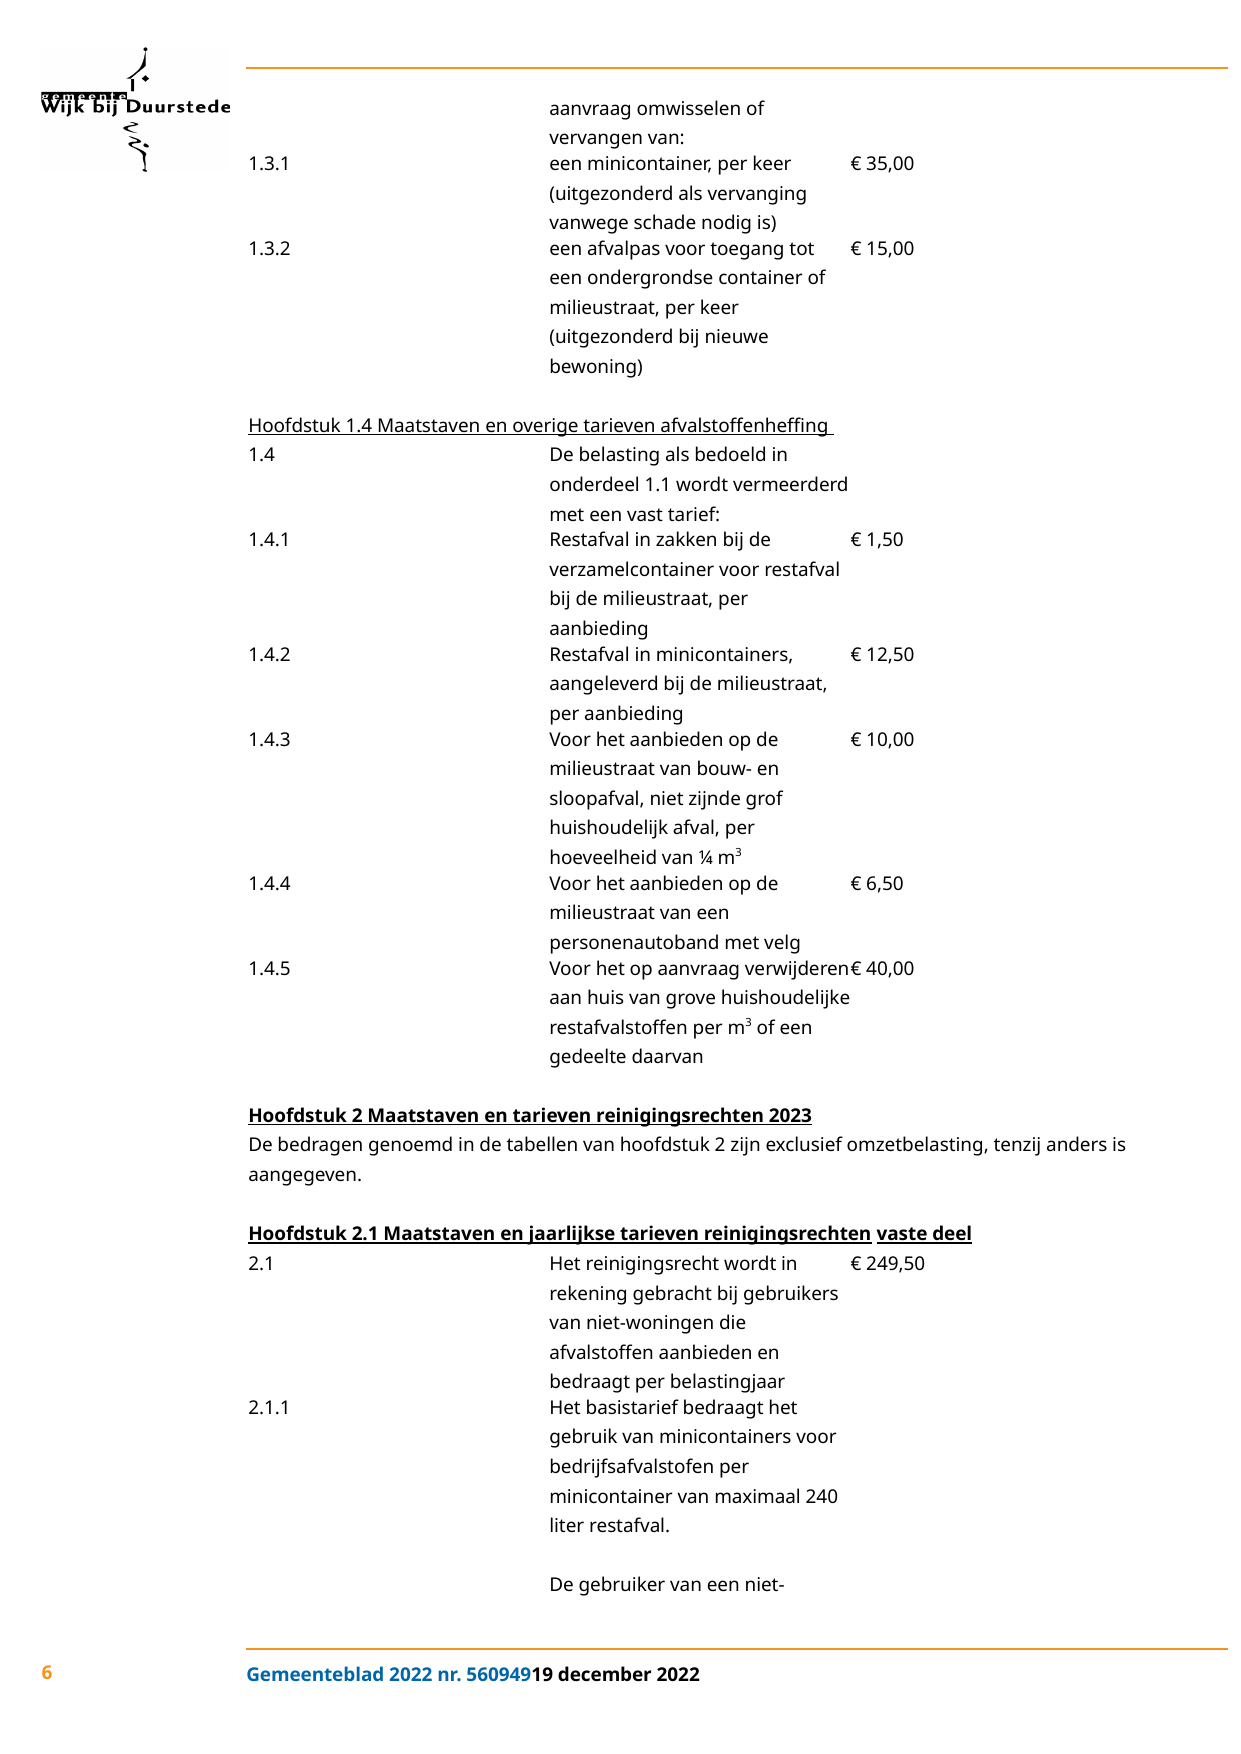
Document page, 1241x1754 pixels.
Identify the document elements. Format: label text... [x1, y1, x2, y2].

table_header aanvraag omwisselen of vervangen van: [549, 95, 850, 150]
picture [41, 47, 231, 172]
table_cell Restafval in minicontainers, aangeleverd bij de milieustraat, per aanbieding [549, 641, 850, 726]
table_cell € 40,00 [850, 955, 1152, 1069]
text Hoofdstuk 2 Maatstaven en tarieven reinigingsrechten 2023 [248, 1102, 1152, 1128]
table_header De belasting als bedoeld in onderdeel 1.1 wordt vermeerderd met een vast tarief: [549, 442, 850, 526]
table_cell Voor het op aanvraag verwijderen aan huis van grove huishoudelijke restafvalstoffen per m3 of een gedeelte daarvan [549, 955, 850, 1069]
table_cell € 10,00 [850, 726, 1152, 870]
table_cell € 12,50 [850, 641, 1152, 726]
text Hoofdstuk 1.4 Maatstaven en overige tarieven afvalstoffenheffing [248, 412, 1152, 438]
text Hoofdstuk 2.1 Maatstaven en jaarlijkse tarieven reinigingsrechten vaste deel [248, 1220, 1152, 1246]
table_cell Voor het aanbieden op de milieustraat van een personenautoband met velg [549, 870, 850, 955]
table_cell een afvalpas voor toegang tot een ondergrondse container of milieustraat, per keer (uitgezonderd bij nieuwe bewoning) [549, 235, 850, 379]
table_cell 1.4.5 [248, 955, 549, 1069]
table_cell 1.4.1 [248, 526, 549, 641]
table_header 2.1 [248, 1250, 549, 1394]
table_cell 1.4.2 [248, 641, 549, 726]
table_cell Het basistarief bedraagt het gebruik van minicontainers voor bedrijfsafvalstofen per minicontainer van maximaal 240 liter restafval. De gebruiker van een niet- [549, 1394, 850, 1597]
table_cell een minicontainer, per keer (uitgezonderd als vervanging vanwege schade nodig is) [549, 150, 850, 235]
table_header [850, 442, 1152, 526]
table_header Het reinigingsrecht wordt in rekening gebracht bij gebruikers van niet-woningen die afvalstoffen aanbieden en bedraagt per belastingjaar [549, 1250, 850, 1394]
table_cell 2.1.1 [248, 1394, 549, 1597]
text De bedragen genoemd in de tabellen van hoofdstuk 2 zijn exclusief omzetbelasting, tenzij anders is aangegeven. [248, 1132, 1152, 1187]
table_header [850, 95, 1152, 150]
table_cell 1.3.1 [248, 150, 549, 235]
table_cell € 15,00 [850, 235, 1152, 379]
table_cell [850, 1394, 1152, 1597]
table_cell 1.4.4 [248, 870, 549, 955]
table_cell € 6,50 [850, 870, 1152, 955]
table_cell € 1,50 [850, 526, 1152, 641]
table_header [248, 95, 549, 150]
table_header € 249,50 [850, 1250, 1152, 1394]
table_cell 1.4.3 [248, 726, 549, 870]
table_cell Voor het aanbieden op de milieustraat van bouw- en sloopafval, niet zijnde grof huishoudelijk afval, per hoeveelheid van ¼ m3 [549, 726, 850, 870]
table_cell 1.3.2 [248, 235, 549, 379]
table_header 1.4 [248, 442, 549, 526]
table_cell Restafval in zakken bij de verzamelcontainer voor restafval bij de milieustraat, per aanbieding [549, 526, 850, 641]
table_cell € 35,00 [850, 150, 1152, 235]
